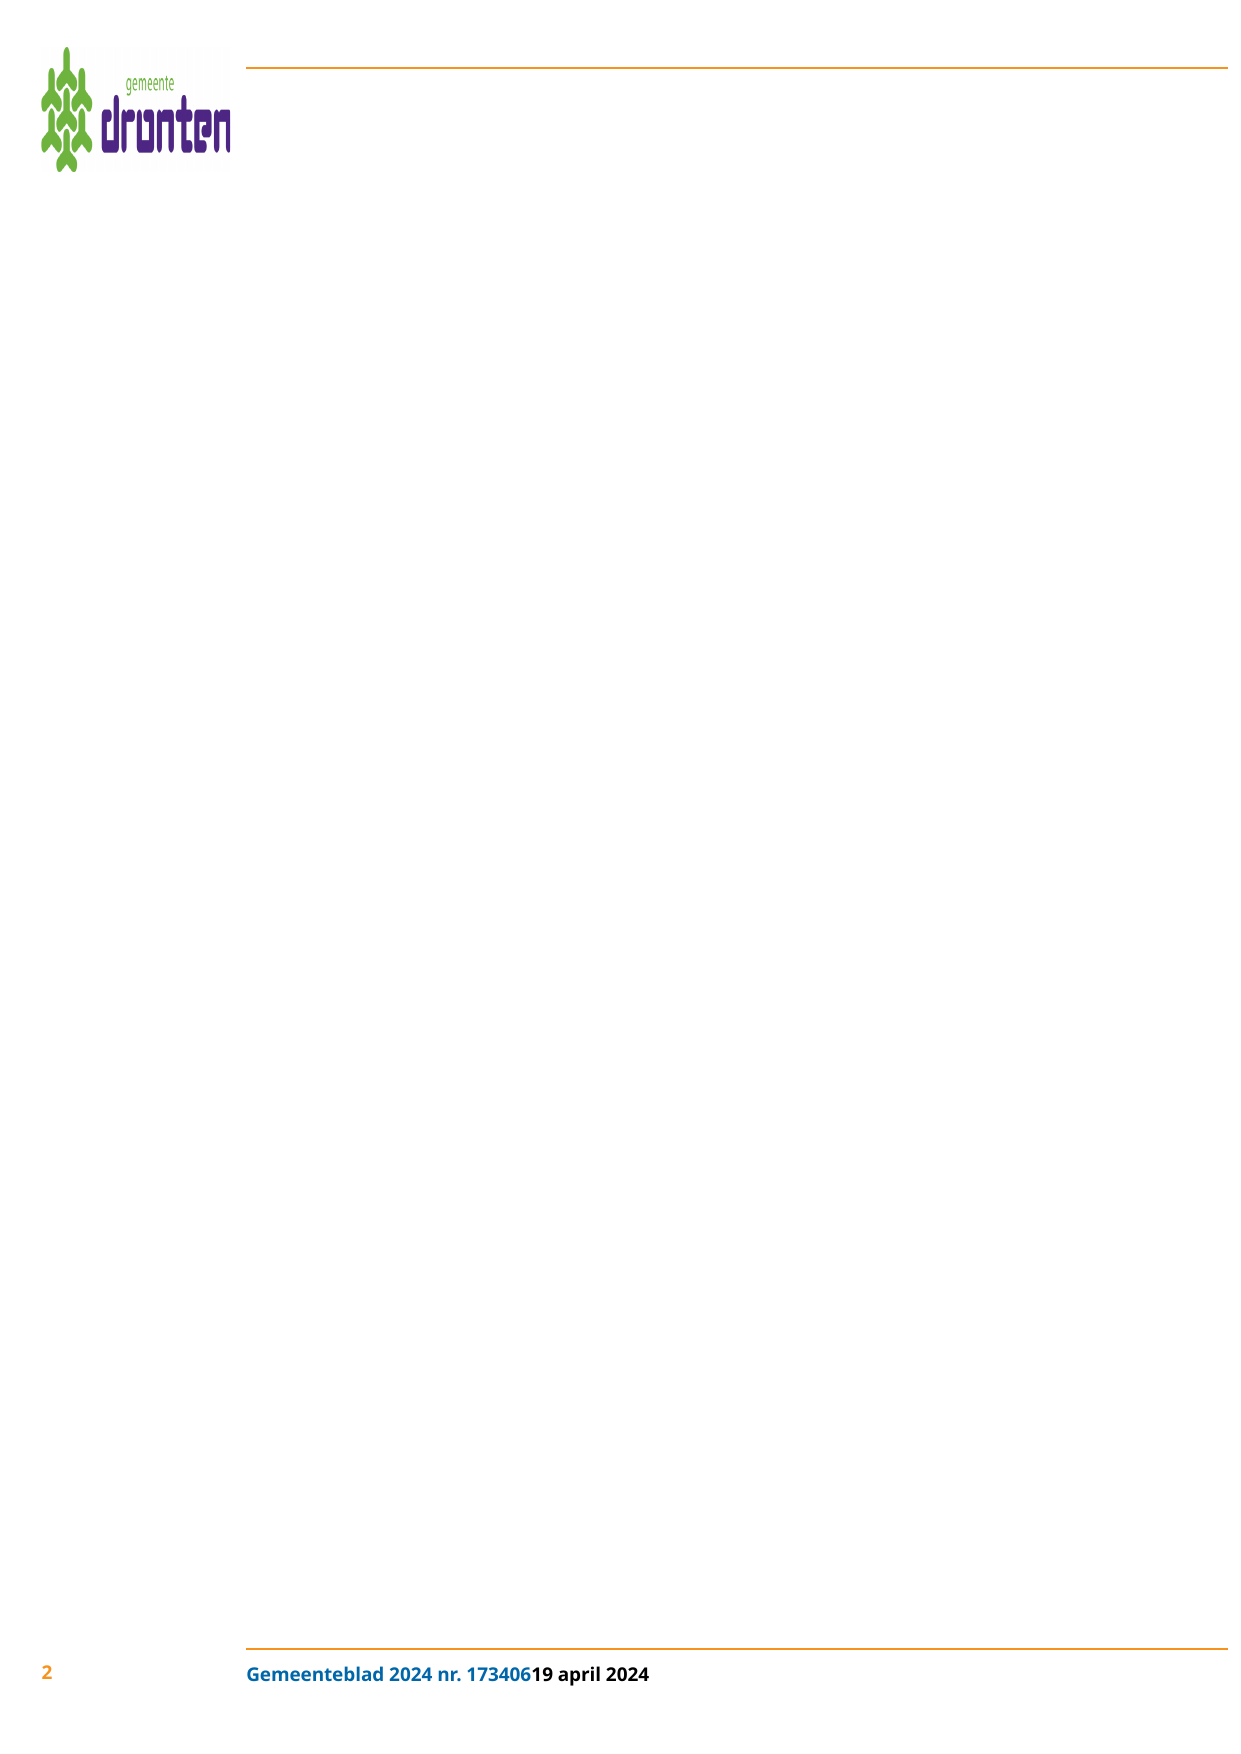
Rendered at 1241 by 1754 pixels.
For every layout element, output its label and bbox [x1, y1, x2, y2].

picture [41, 47, 231, 172]
